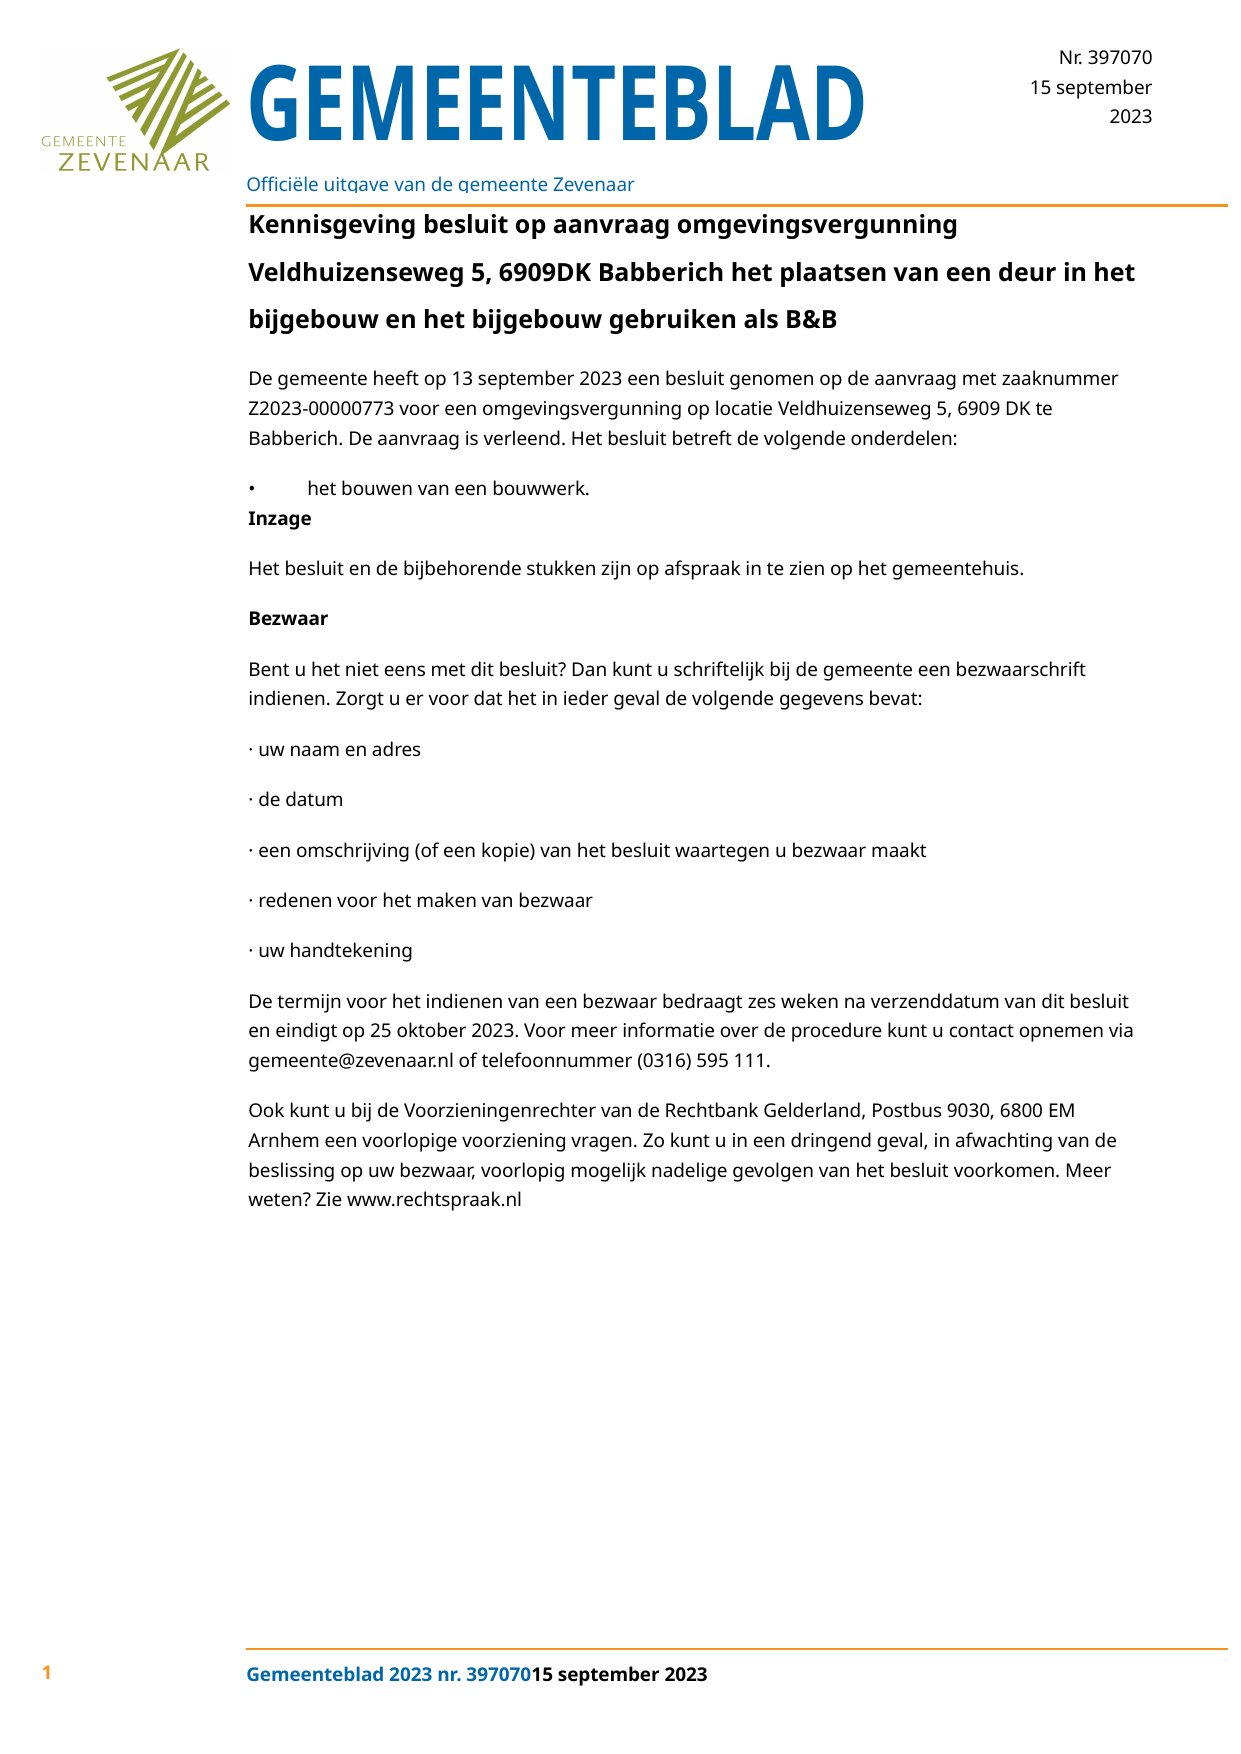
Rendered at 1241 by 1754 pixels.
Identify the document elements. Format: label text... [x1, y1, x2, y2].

text Het besluit en de bijbehorende stukken zijn op afspraak in te zien op het gemeentehuis. [248, 555, 1152, 581]
text · uw handtekening [248, 938, 1152, 963]
text · de datum [248, 786, 1152, 812]
text Kennisgeving besluit op aanvraag omgevingsvergunning Veldhuizenseweg 5, 6909DK Babberich het plaatsen van een deur in het bijgebouw en het bijgebouw gebruiken als B&B [248, 207, 1152, 336]
text Bezwaar [248, 606, 1152, 631]
text De termijn voor het indienen van een bezwaar bedraagt zes weken na verzenddatum van dit besluit en eindigt op 25 oktober 2023. Voor meer informatie over de procedure kunt u contact opnemen via gemeente@zevenaar.nl of telefoonnummer (0316) 595 111. [248, 988, 1152, 1073]
text · uw naam en adres [248, 736, 1152, 762]
text Bent u het niet eens met dit besluit? Dan kunt u schriftelijk bij de gemeente een bezwaarschrift indienen. Zorgt u er voor dat het in ieder geval de volgende gegevens bevat: [248, 656, 1152, 711]
text · redenen voor het maken van bezwaar [248, 887, 1152, 913]
list het bouwen van een bouwwerk. [248, 475, 1152, 501]
picture [41, 47, 231, 172]
text Inzage [248, 505, 1152, 530]
text · een omschrijving (of een kopie) van het besluit waartegen u bezwaar maakt [248, 837, 1152, 862]
text Ook kunt u bij de Voorzieningenrechter van de Rechtbank Gelderland, Postbus 9030, 6800 EM Arnhem een voorlopige voorziening vragen. Zo kunt u in een dringend geval, in afwachting van de beslissing op uw bezwaar, voorlopig mogelijk nadelige gevolgen van het besluit voorkomen. Meer weten? Zie www.rechtspraak.nl [248, 1098, 1152, 1212]
text De gemeente heeft op 13 september 2023 een besluit genomen op de aanvraag met zaaknummer Z2023-00000773 voor een omgevingsvergunning op locatie Veldhuizenseweg 5, 6909 DK te Babberich. De aanvraag is verleend. Het besluit betreft de volgende onderdelen: [248, 366, 1152, 450]
